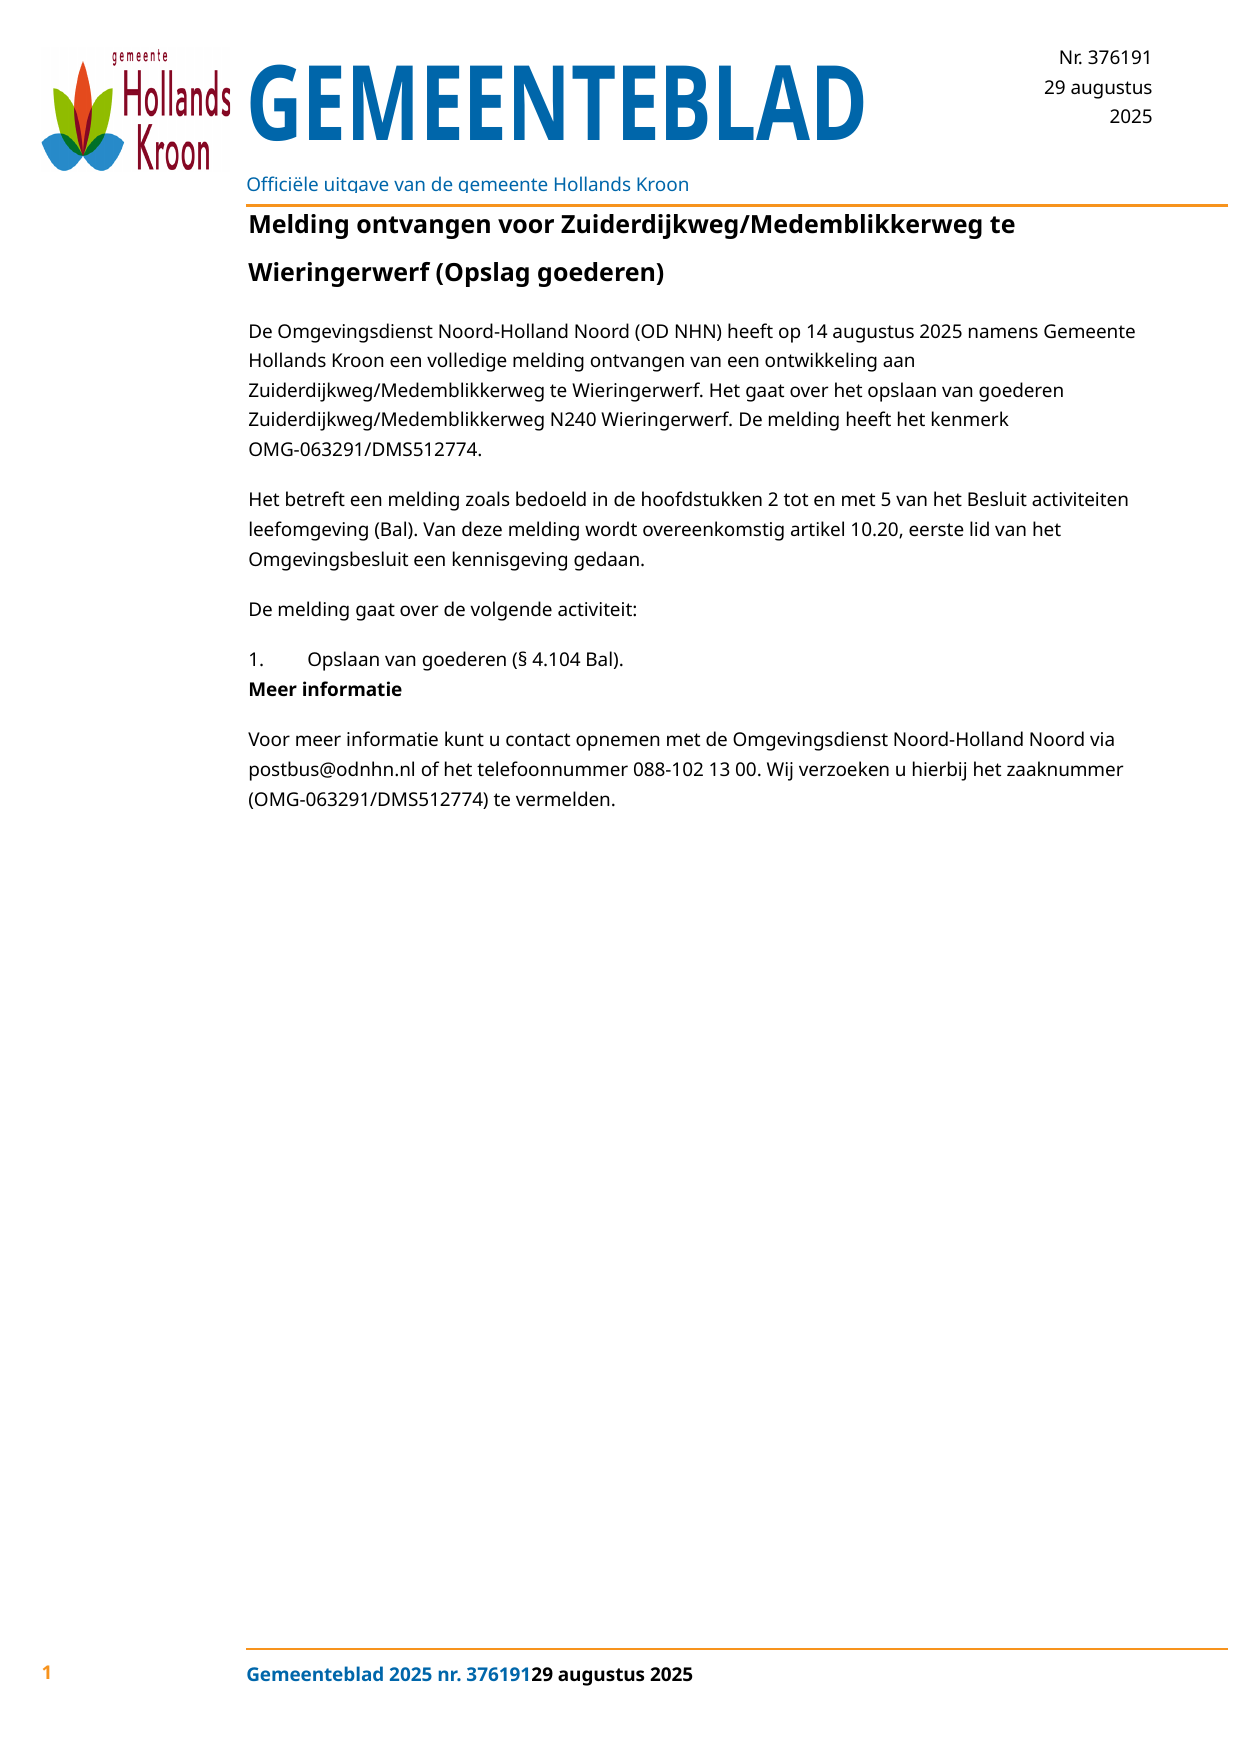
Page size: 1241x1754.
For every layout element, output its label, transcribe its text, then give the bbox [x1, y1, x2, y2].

list Opslaan van goederen (§ 4.104 Bal). [248, 647, 1152, 672]
text De melding gaat over de volgende activiteit: [248, 596, 1152, 622]
text Het betreft een melding zoals bedoeld in de hoofdstukken 2 tot en met 5 van het Besluit activiteiten leefomgeving (Bal). Van deze melding wordt overeenkomstig artikel 10.20, eerste lid van het Omgevingsbesluit een kennisgeving gedaan. [248, 487, 1152, 572]
text De Omgevingsdienst Noord-Holland Noord (OD NHN) heeft op 14 augustus 2025 namens Gemeente Hollands Kroon een volledige melding ontvangen van een ontwikkeling aan Zuiderdijkweg/Medemblikkerweg te Wieringerwerf. Het gaat over het opslaan van goederen Zuiderdijkweg/Medemblikkerweg N240 Wieringerwerf. De melding heeft het kenmerk OMG-063291/DMS512774. [248, 318, 1152, 462]
text Voor meer informatie kunt u contact opnemen met de Omgevingsdienst Noord-Holland Noord via postbus@odnhn.nl of het telefoonnummer 088-102 13 00. Wij verzoeken u hierbij het zaaknummer (OMG-063291/DMS512774) te vermelden. [248, 727, 1152, 812]
picture [41, 47, 231, 172]
text Meer informatie [248, 676, 1152, 702]
text Melding ontvangen voor Zuiderdijkweg/Medemblikkerweg te Wieringerwerf (Opslag goederen) [248, 207, 1152, 288]
